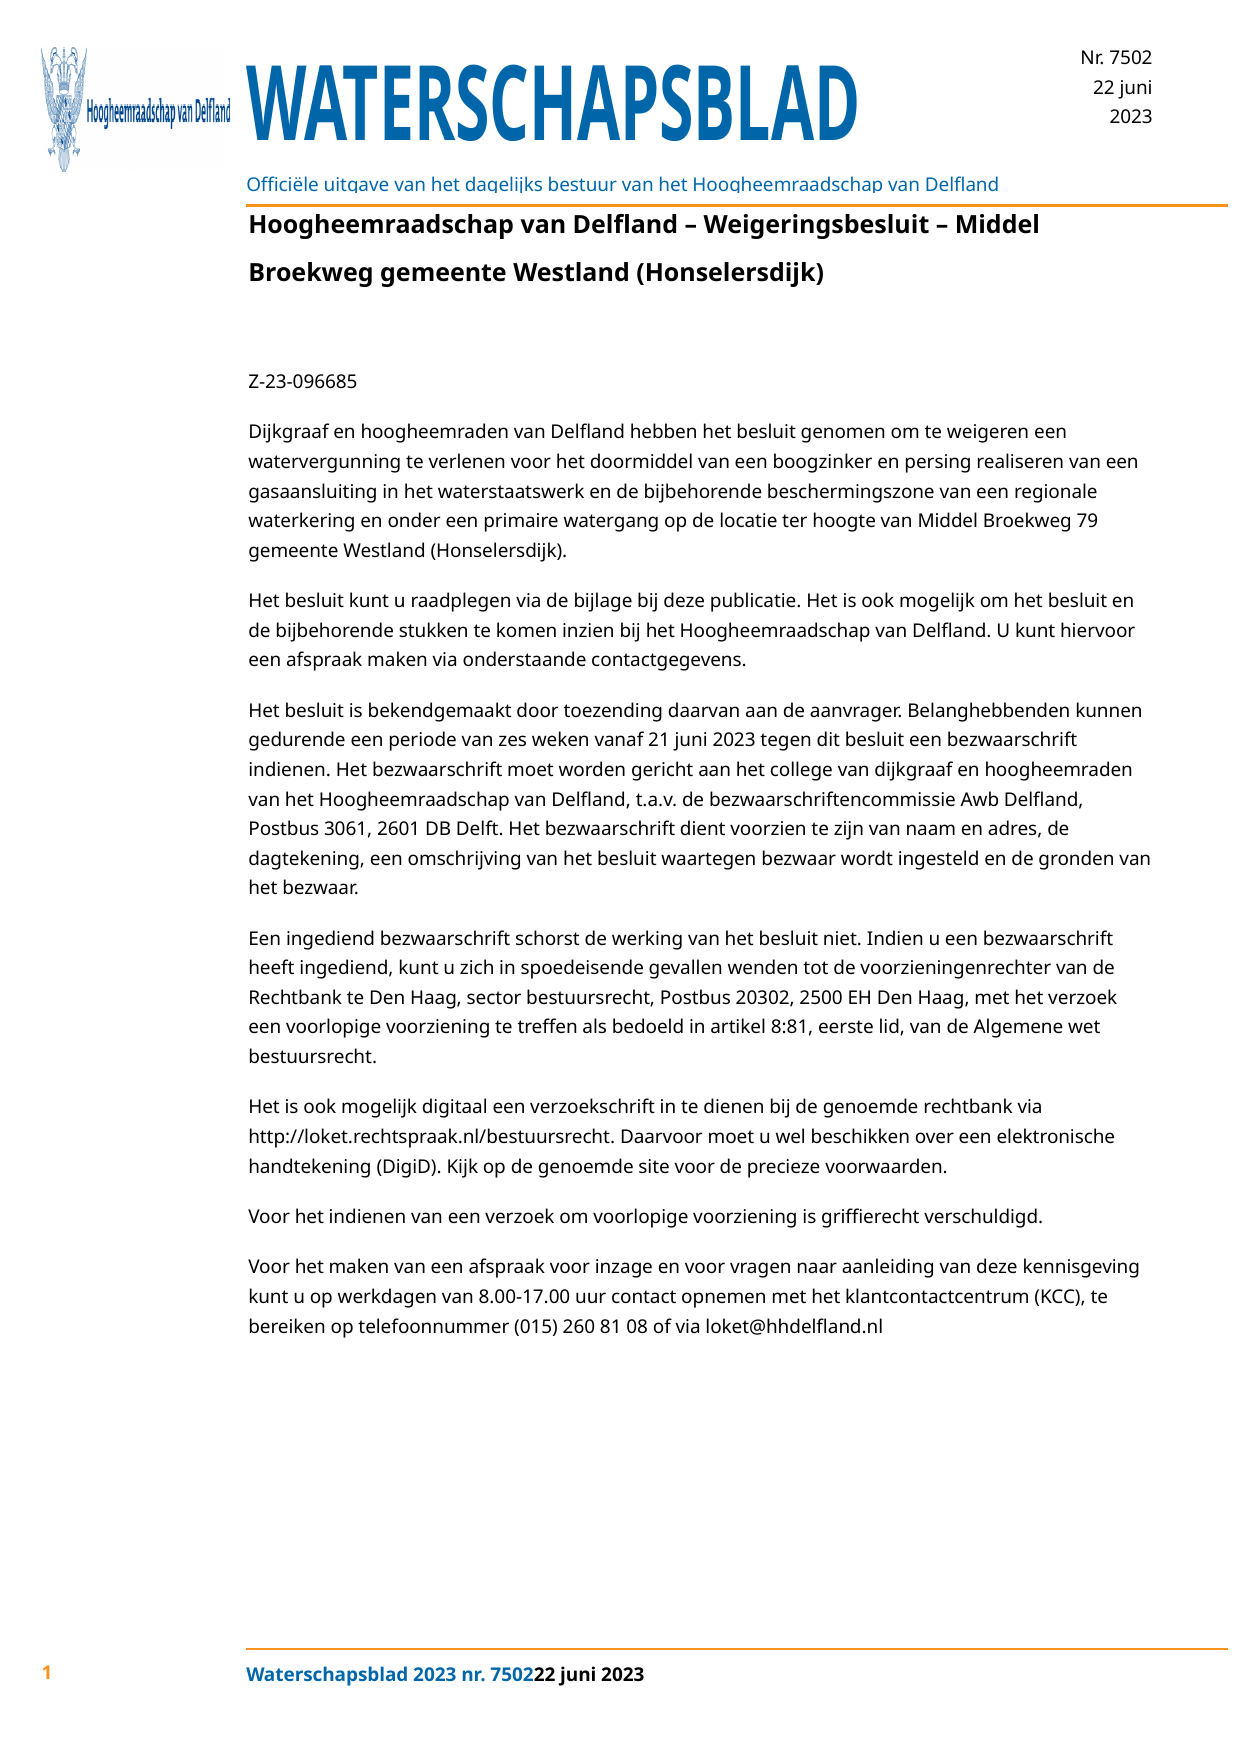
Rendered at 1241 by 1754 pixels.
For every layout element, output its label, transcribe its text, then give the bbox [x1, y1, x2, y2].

text Het besluit is bekendgemaakt door toezending daarvan aan de aanvrager. Belanghebbenden kunnen gedurende een periode van zes weken vanaf 21 juni 2023 tegen dit besluit een bezwaarschrift indienen. Het bezwaarschrift moet worden gericht aan het college van dijkgraaf en hoogheemraden van het Hoogheemraadschap van Delfland, t.a.v. de bezwaarschriftencommissie Awb Delfland, Postbus 3061, 2601 DB Delft. Het bezwaarschrift dient voorzien te zijn van naam en adres, de dagtekening, een omschrijving van het besluit waartegen bezwaar wordt ingesteld en de gronden van het bezwaar. [248, 697, 1152, 900]
text Het is ook mogelijk digitaal een verzoekschrift in te dienen bij de genoemde rechtbank via http://loket.rechtspraak.nl/bestuursrecht. Daarvoor moet u wel beschikken over een elektronische handtekening (DigiD). Kijk op de genoemde site voor de precieze voorwaarden. [248, 1094, 1152, 1179]
text Dijkgraaf en hoogheemraden van Delfland hebben het besluit genomen om te weigeren een watervergunning te verlenen voor het doormiddel van een boogzinker en persing realiseren van een gasaansluiting in het waterstaatswerk en de bijbehorende beschermingszone van een regionale waterkering en onder een primaire watergang op de locatie ter hoogte van Middel Broekweg 79 gemeente Westland (Honselersdijk). [248, 419, 1152, 563]
text Z-23-096685 [248, 368, 1152, 394]
text Voor het indienen van een verzoek om voorlopige voorziening is griffierecht verschuldigd. [248, 1203, 1152, 1229]
text Het besluit kunt u raadplegen via de bijlage bij deze publicatie. Het is ook mogelijk om het besluit en de bijbehorende stukken te komen inzien bij het Hoogheemraadschap van Delfland. U kunt hiervoor een afspraak maken via onderstaande contactgegevens. [248, 587, 1152, 672]
text Hoogheemraadschap van Delfland – Weigeringsbesluit – Middel Broekweg gemeente Westland (Honselersdijk) [248, 207, 1152, 288]
text Voor het maken van een afspraak voor inzage en voor vragen naar aanleiding van deze kennisgeving kunt u op werkdagen van 8.00-17.00 uur contact opnemen met het klantcontactcentrum (KCC), te bereiken op telefoonnummer (015) 260 81 08 of via loket@hhdelfland.nl [248, 1254, 1152, 1339]
picture [41, 47, 231, 172]
text Een ingediend bezwaarschrift schorst de werking van het besluit niet. Indien u een bezwaarschrift heeft ingediend, kunt u zich in spoedeisende gevallen wenden tot de voorzieningenrechter van de Rechtbank te Den Haag, sector bestuursrecht, Postbus 20302, 2500 EH Den Haag, met het verzoek een voorlopige voorziening te treffen als bedoeld in artikel 8:81, eerste lid, van de Algemene wet bestuursrecht. [248, 925, 1152, 1069]
